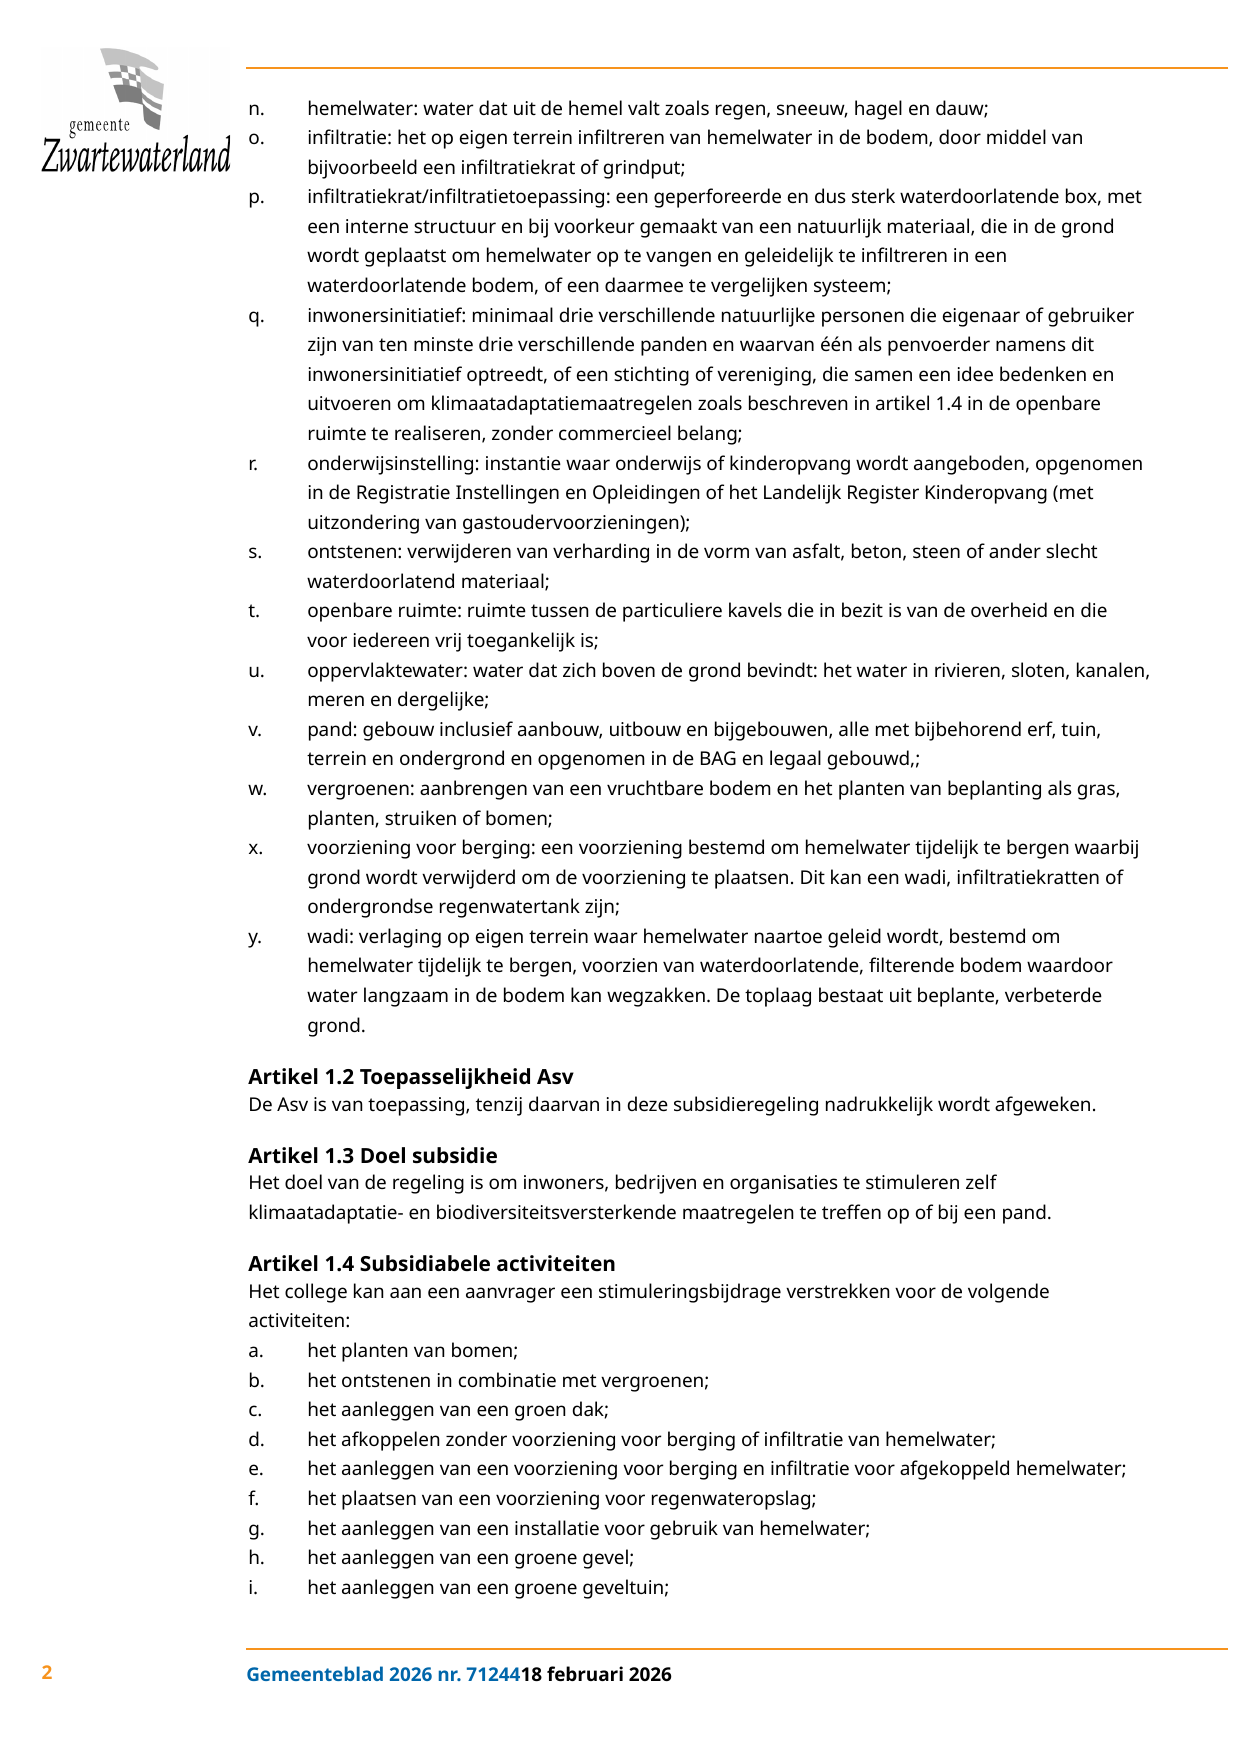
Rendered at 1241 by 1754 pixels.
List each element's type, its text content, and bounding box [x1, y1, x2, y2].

list het ontstenen in combinatie met vergroenen; [248, 1367, 1152, 1392]
text Artikel 1.3 Doel subsidie [248, 1141, 1152, 1169]
list het afkoppelen zonder voorziening voor berging of infiltratie van hemelwater; [248, 1426, 1152, 1452]
text Artikel 1.2 Toepasselijkheid Asv [248, 1062, 1152, 1091]
list infiltratie: het op eigen terrein infiltreren van hemelwater in de bodem, door middel van bijvoorbeeld een infiltratiekrat of grindput; [248, 124, 1152, 180]
list het aanleggen van een installatie voor gebruik van hemelwater; [248, 1515, 1152, 1540]
list infiltratiekrat/infiltratietoepassing: een geperforeerde en dus sterk waterdoorlatende box, met een interne structuur en bij voorkeur gemaakt van een natuurlijk materiaal, die in de grond wordt geplaatst om hemelwater op te vangen en geleidelijk te infiltreren in een waterdoorlatende bodem, of een daarmee te vergelijken systeem; [248, 183, 1152, 298]
list het aanleggen van een groen dak; [248, 1396, 1152, 1422]
list openbare ruimte: ruimte tussen de particuliere kavels die in bezit is van de overheid en die voor iedereen vrij toegankelijk is; [248, 598, 1152, 653]
text Het doel van de regeling is om inwoners, bedrijven en organisaties te stimuleren zelf klimaatadaptatie- en biodiversiteitsversterkende maatregelen te treffen op of bij een pand. [248, 1169, 1152, 1225]
picture [41, 47, 231, 172]
list vergroenen: aanbrengen van een vruchtbare bodem en het planten van beplanting als gras, planten, struiken of bomen; [248, 775, 1152, 831]
list voorziening voor berging: een voorziening bestemd om hemelwater tijdelijk te bergen waarbij grond wordt verwijderd om de voorziening te plaatsen. Dit kan een wadi, infiltratiekratten of ondergrondse regenwatertank zijn; [248, 834, 1152, 919]
list oppervlaktewater: water dat zich boven de grond bevindt: het water in rivieren, sloten, kanalen, meren en dergelijke; [248, 657, 1152, 712]
list wadi: verlaging op eigen terrein waar hemelwater naartoe geleid wordt, bestemd om hemelwater tijdelijk te bergen, voorzien van waterdoorlatende, filterende bodem waardoor water langzaam in de bodem kan wegzakken. De toplaag bestaat uit beplante, verbeterde grond. [248, 923, 1152, 1038]
list het planten van bomen; [248, 1337, 1152, 1363]
list hemelwater: water dat uit de hemel valt zoals regen, sneeuw, hagel en dauw; [248, 95, 1152, 121]
list ontstenen: verwijderen van verharding in de vorm van asfalt, beton, steen of ander slecht waterdoorlatend materiaal; [248, 538, 1152, 594]
list het plaatsen van een voorziening voor regenwateropslag; [248, 1485, 1152, 1511]
list pand: gebouw inclusief aanbouw, uitbouw en bijgebouwen, alle met bijbehorend erf, tuin, terrein en ondergrond en opgenomen in de BAG en legaal gebouwd,; [248, 716, 1152, 771]
list inwonersinitiatief: minimaal drie verschillende natuurlijke personen die eigenaar of gebruiker zijn van ten minste drie verschillende panden en waarvan één als penvoerder namens dit inwonersinitiatief optreedt, of een stichting of vereniging, die samen een idee bedenken en uitvoeren om klimaatadaptatiemaatregelen zoals beschreven in artikel 1.4 in de openbare ruimte te realiseren, zonder commercieel belang; [248, 302, 1152, 446]
list het aanleggen van een voorziening voor berging en infiltratie voor afgekoppeld hemelwater; [248, 1456, 1152, 1481]
list het aanleggen van een groene geveltuin; [248, 1574, 1152, 1599]
text De Asv is van toepassing, tenzij daarvan in deze subsidieregeling nadrukkelijk wordt afgeweken. [248, 1091, 1152, 1116]
list het aanleggen van een groene gevel; [248, 1544, 1152, 1570]
text Het college kan aan een aanvrager een stimuleringsbijdrage verstrekken voor de volgende activiteiten: [248, 1278, 1152, 1333]
list onderwijsinstelling: instantie waar onderwijs of kinderopvang wordt aangeboden, opgenomen in de Registratie Instellingen en Opleidingen of het Landelijk Register Kinderopvang (met uitzondering van gastoudervoorzieningen); [248, 450, 1152, 535]
text Artikel 1.4 Subsidiabele activiteiten [248, 1249, 1152, 1278]
